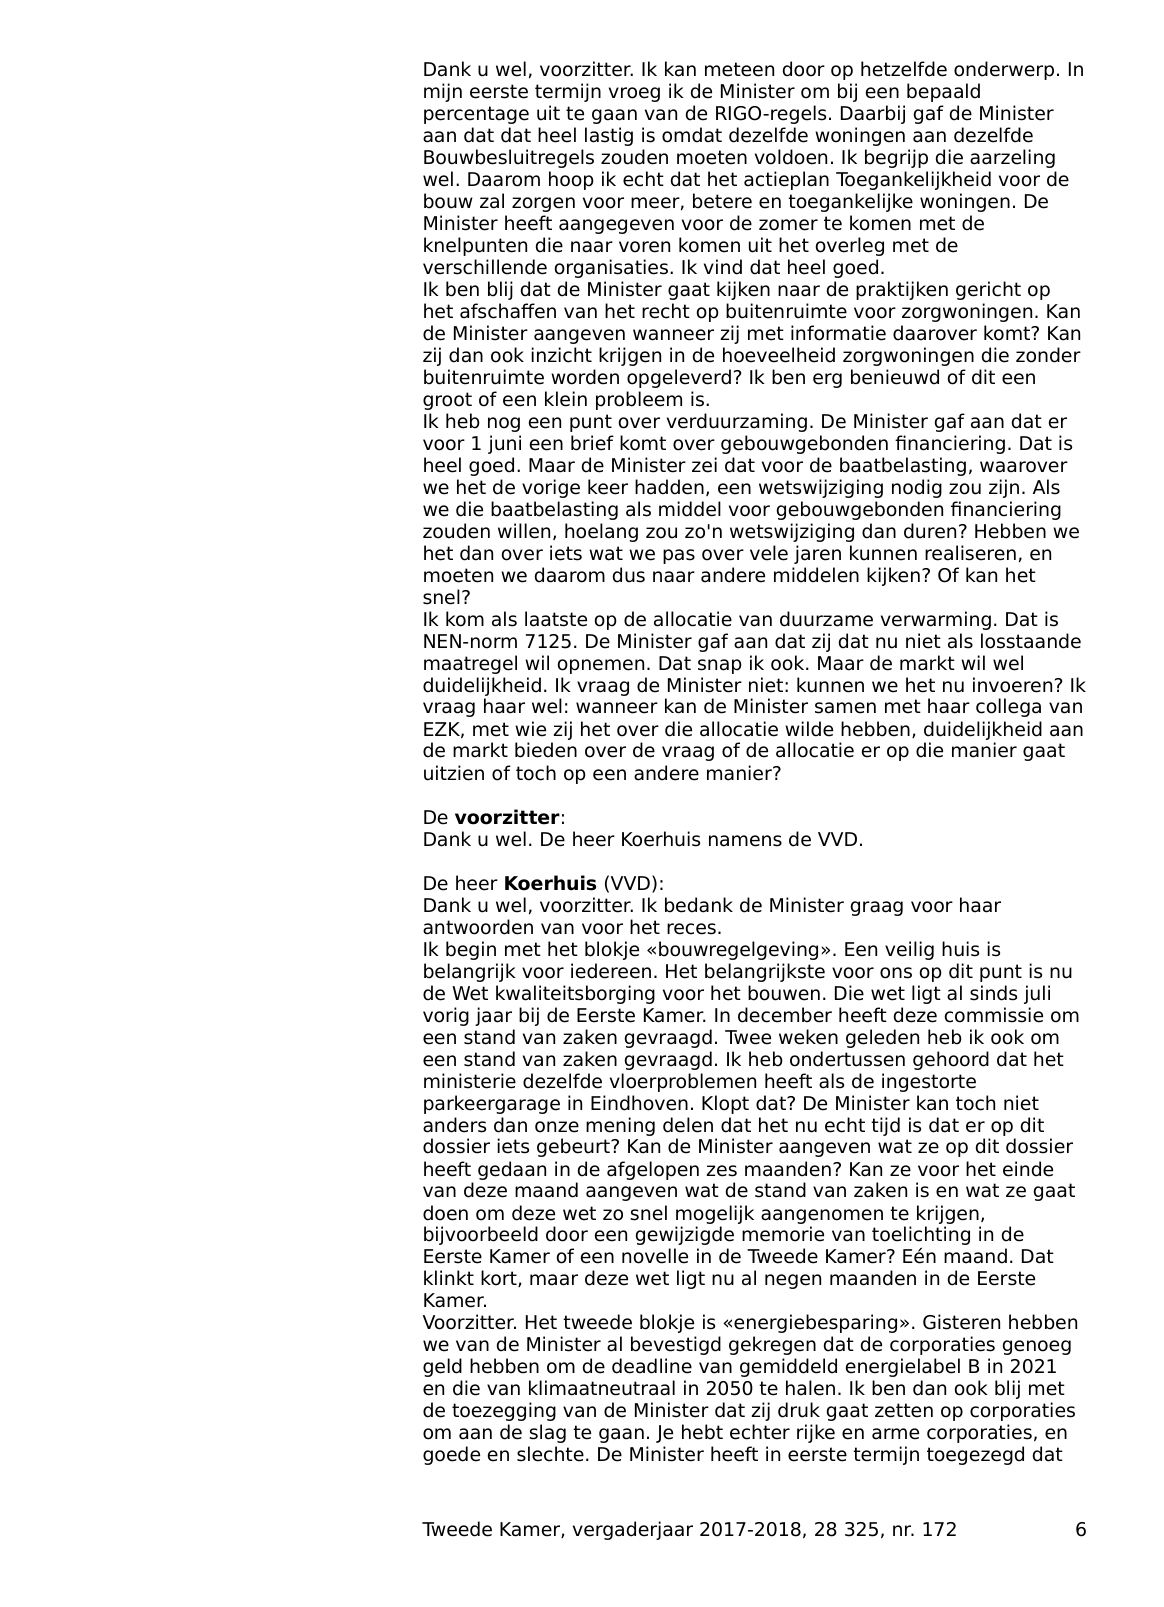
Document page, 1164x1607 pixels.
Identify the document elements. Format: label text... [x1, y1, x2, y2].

text Ik begin met het blokje «bouwregelgeving». Een veilig huis is belangrijk voor iedereen. Het belangrijkste voor ons op dit punt is nu de Wet kwaliteitsborging voor het bouwen. Die wet ligt al sinds juli vorig jaar bij de Eerste Kamer. In december heeft deze commissie om een stand van zaken gevraagd. Twee weken geleden heb ik ook om een stand van zaken gevraagd. Ik heb ondertussen gehoord dat het ministerie dezelfde vloerproblemen heeft als de ingestorte parkeergarage in Eindhoven. Klopt dat? De Minister kan toch niet anders dan onze mening delen dat het nu echt tijd is dat er op dit dossier iets gebeurt? Kan de Minister aangeven wat ze op dit dossier heeft gedaan in de afgelopen zes maanden? Kan ze voor het einde van deze maand aangeven wat de stand van zaken is en wat ze gaat doen om deze wet zo snel mogelijk aangenomen te krijgen, bijvoorbeeld door een gewijzigde memorie van toelichting in de Eerste Kamer of een novelle in de Tweede Kamer? Eén maand. Dat klinkt kort, maar deze wet ligt nu al negen maanden in de Eerste Kamer. [422, 939, 1087, 1312]
text Dank u wel, voorzitter. Ik kan meteen door op hetzelfde onderwerp. In mijn eerste termijn vroeg ik de Minister om bij een bepaald percentage uit te gaan van de RIGO-regels. Daarbij gaf de Minister aan dat dat heel lastig is omdat dezelfde woningen aan dezelfde Bouwbesluitregels zouden moeten voldoen. Ik begrijp die aarzeling wel. Daarom hoop ik echt dat het actieplan Toegankelijkheid voor de bouw zal zorgen voor meer, betere en toegankelijke woningen. De Minister heeft aangegeven voor de zomer te komen met de knelpunten die naar voren komen uit het overleg met de verschillende organisaties. Ik vind dat heel goed. [422, 59, 1087, 279]
text Ik kom als laatste op de allocatie van duurzame verwarming. Dat is NEN-norm 7125. De Minister gaf aan dat zij dat nu niet als losstaande maatregel wil opnemen. Dat snap ik ook. Maar de markt wil wel duidelijkheid. Ik vraag de Minister niet: kunnen we het nu invoeren? Ik vraag haar wel: wanneer kan de Minister samen met haar collega van EZK, met wie zij het over die allocatie wilde hebben, duidelijkheid aan de markt bieden over de vraag of de allocatie er op die manier gaat uitzien of toch op een andere manier? [422, 608, 1087, 784]
text Dank u wel. De heer Koerhuis namens de VVD. [422, 828, 1087, 851]
text Voorzitter. Het tweede blokje is «energiebesparing». Gisteren hebben we van de Minister al bevestigd gekregen dat de corporaties genoeg geld hebben om de deadline van gemiddeld energielabel B in 2021 en die van klimaatneutraal in 2050 te halen. Ik ben dan ook blij met de toezegging van de Minister dat zij druk gaat zetten op corporaties om aan de slag te gaan. Je hebt echter rijke en arme corporaties, en goede en slechte. De Minister heeft in eerste termijn toegezegd dat [422, 1312, 1087, 1466]
text Ik heb nog een punt over verduurzaming. De Minister gaf aan dat er voor 1 juni een brief komt over gebouwgebonden financiering. Dat is heel goed. Maar de Minister zei dat voor de baatbelasting, waarover we het de vorige keer hadden, een wetswijziging nodig zou zijn. Als we die baatbelasting als middel voor gebouwgebonden financiering zouden willen, hoelang zou zo'n wetswijziging dan duren? Hebben we het dan over iets wat we pas over vele jaren kunnen realiseren, en moeten we daarom dus naar andere middelen kijken? Of kan het snel? [422, 411, 1087, 608]
text Dank u wel, voorzitter. Ik bedank de Minister graag voor haar antwoorden van voor het reces. [422, 895, 1087, 939]
text De voorzitter: [422, 807, 1087, 828]
text Ik ben blij dat de Minister gaat kijken naar de praktijken gericht op het afschaffen van het recht op buitenruimte voor zorgwoningen. Kan de Minister aangeven wanneer zij met informatie daarover komt? Kan zij dan ook inzicht krijgen in de hoeveelheid zorgwoningen die zonder buitenruimte worden opgeleverd? Ik ben erg benieuwd of dit een groot of een klein probleem is. [422, 279, 1087, 411]
text De heer Koerhuis (VVD): [422, 873, 1087, 895]
